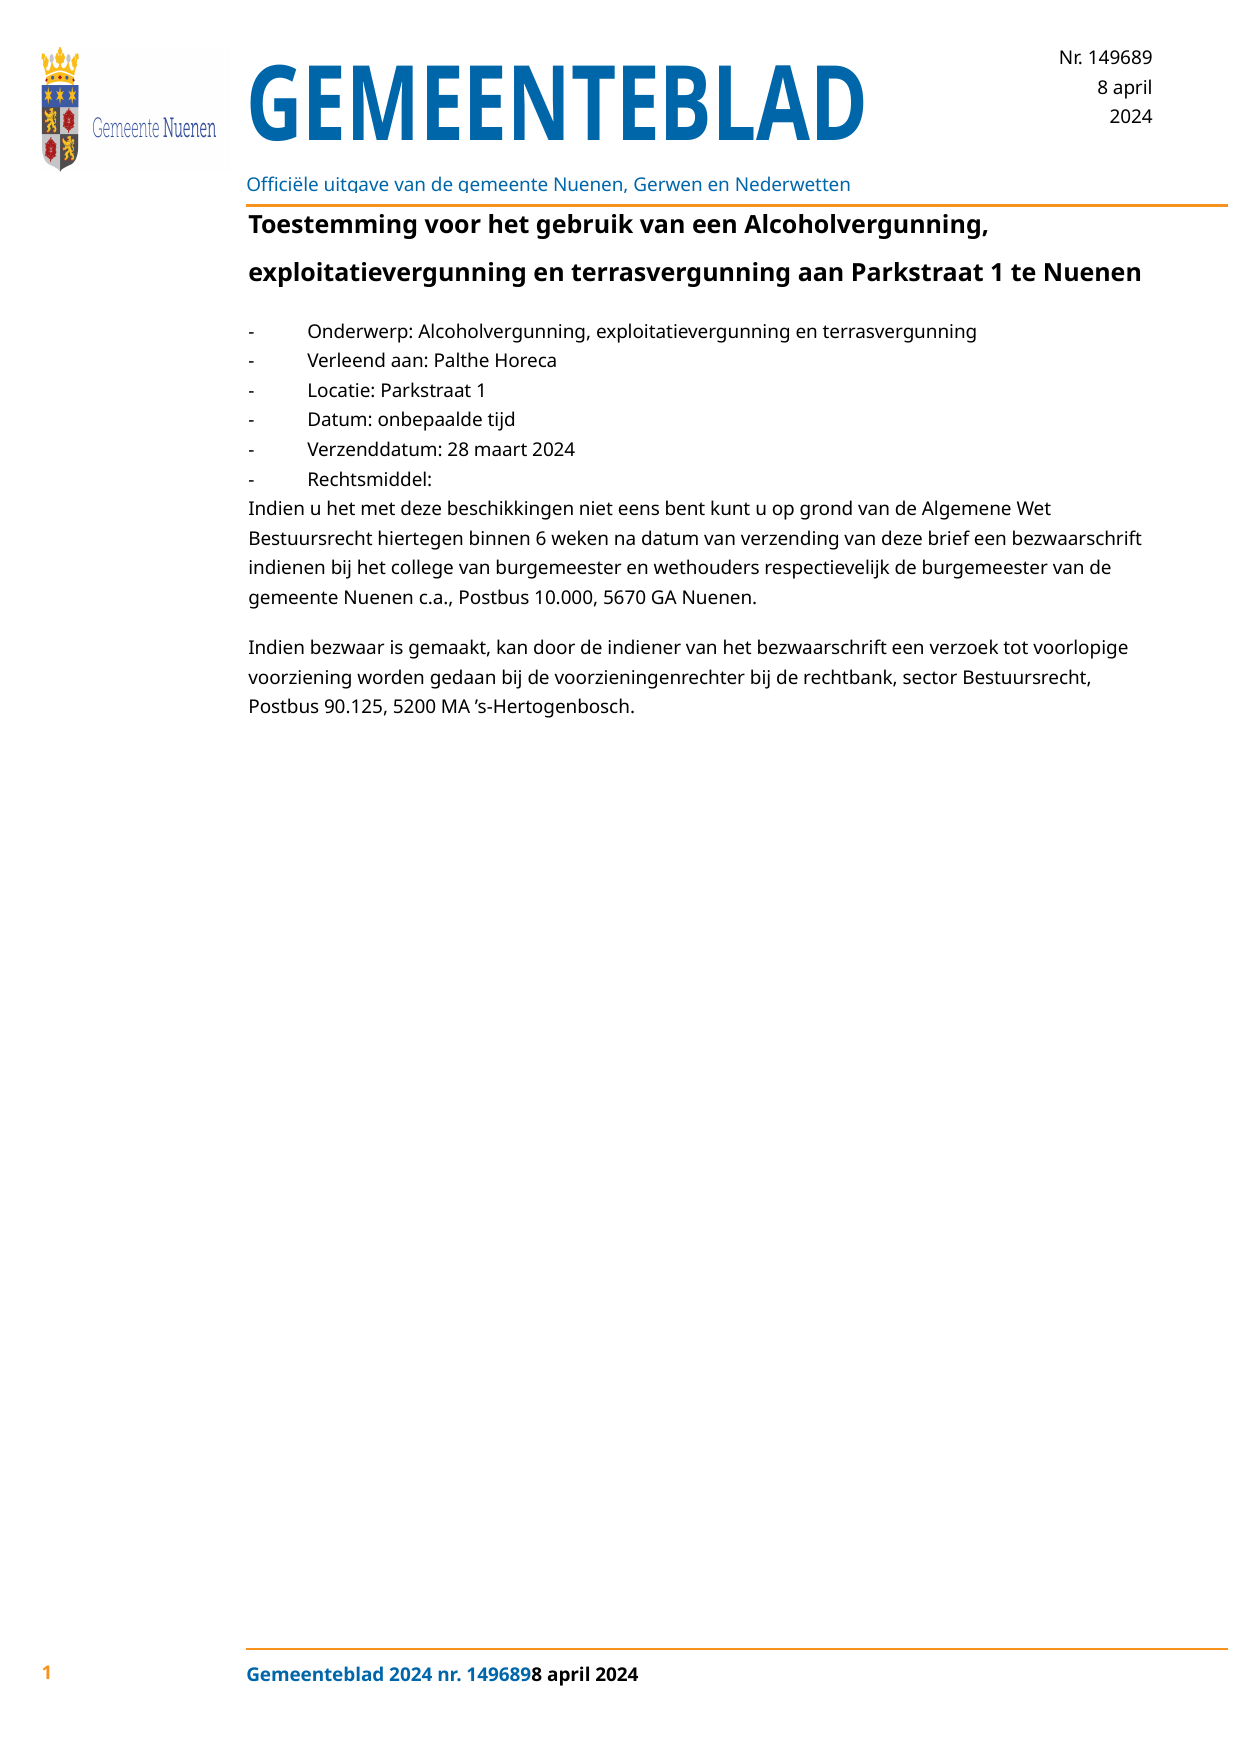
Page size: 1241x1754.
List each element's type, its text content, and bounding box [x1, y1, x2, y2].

text Indien u het met deze beschikkingen niet eens bent kunt u op grond van de Algemene Wet Bestuursrecht hiertegen binnen 6 weken na datum van verzending van deze brief een bezwaarschrift indienen bij het college van burgemeester en wethouders respectievelijk de burgemeester van de gemeente Nuenen c.a., Postbus 10.000, 5670 GA Nuenen. [248, 495, 1152, 610]
list Onderwerp: Alcoholvergunning, exploitatievergunning en terrasvergunning [248, 318, 1152, 344]
picture [41, 47, 231, 172]
list Datum: onbepaalde tijd [248, 407, 1152, 432]
list Verzenddatum: 28 maart 2024 [248, 436, 1152, 462]
list Rechtsmiddel: [248, 466, 1152, 492]
list Locatie: Parkstraat 1 [248, 377, 1152, 403]
list Verleend aan: Palthe Horeca [248, 347, 1152, 373]
text Indien bezwaar is gemaakt, kan door de indiener van het bezwaarschrift een verzoek tot voorlopige voorziening worden gedaan bij de voorzieningenrechter bij de rechtbank, sector Bestuursrecht, Postbus 90.125, 5200 MA ’s-Hertogenbosch. [248, 634, 1152, 719]
text Toestemming voor het gebruik van een Alcoholvergunning, exploitatievergunning en terrasvergunning aan Parkstraat 1 te Nuenen [248, 207, 1152, 288]
